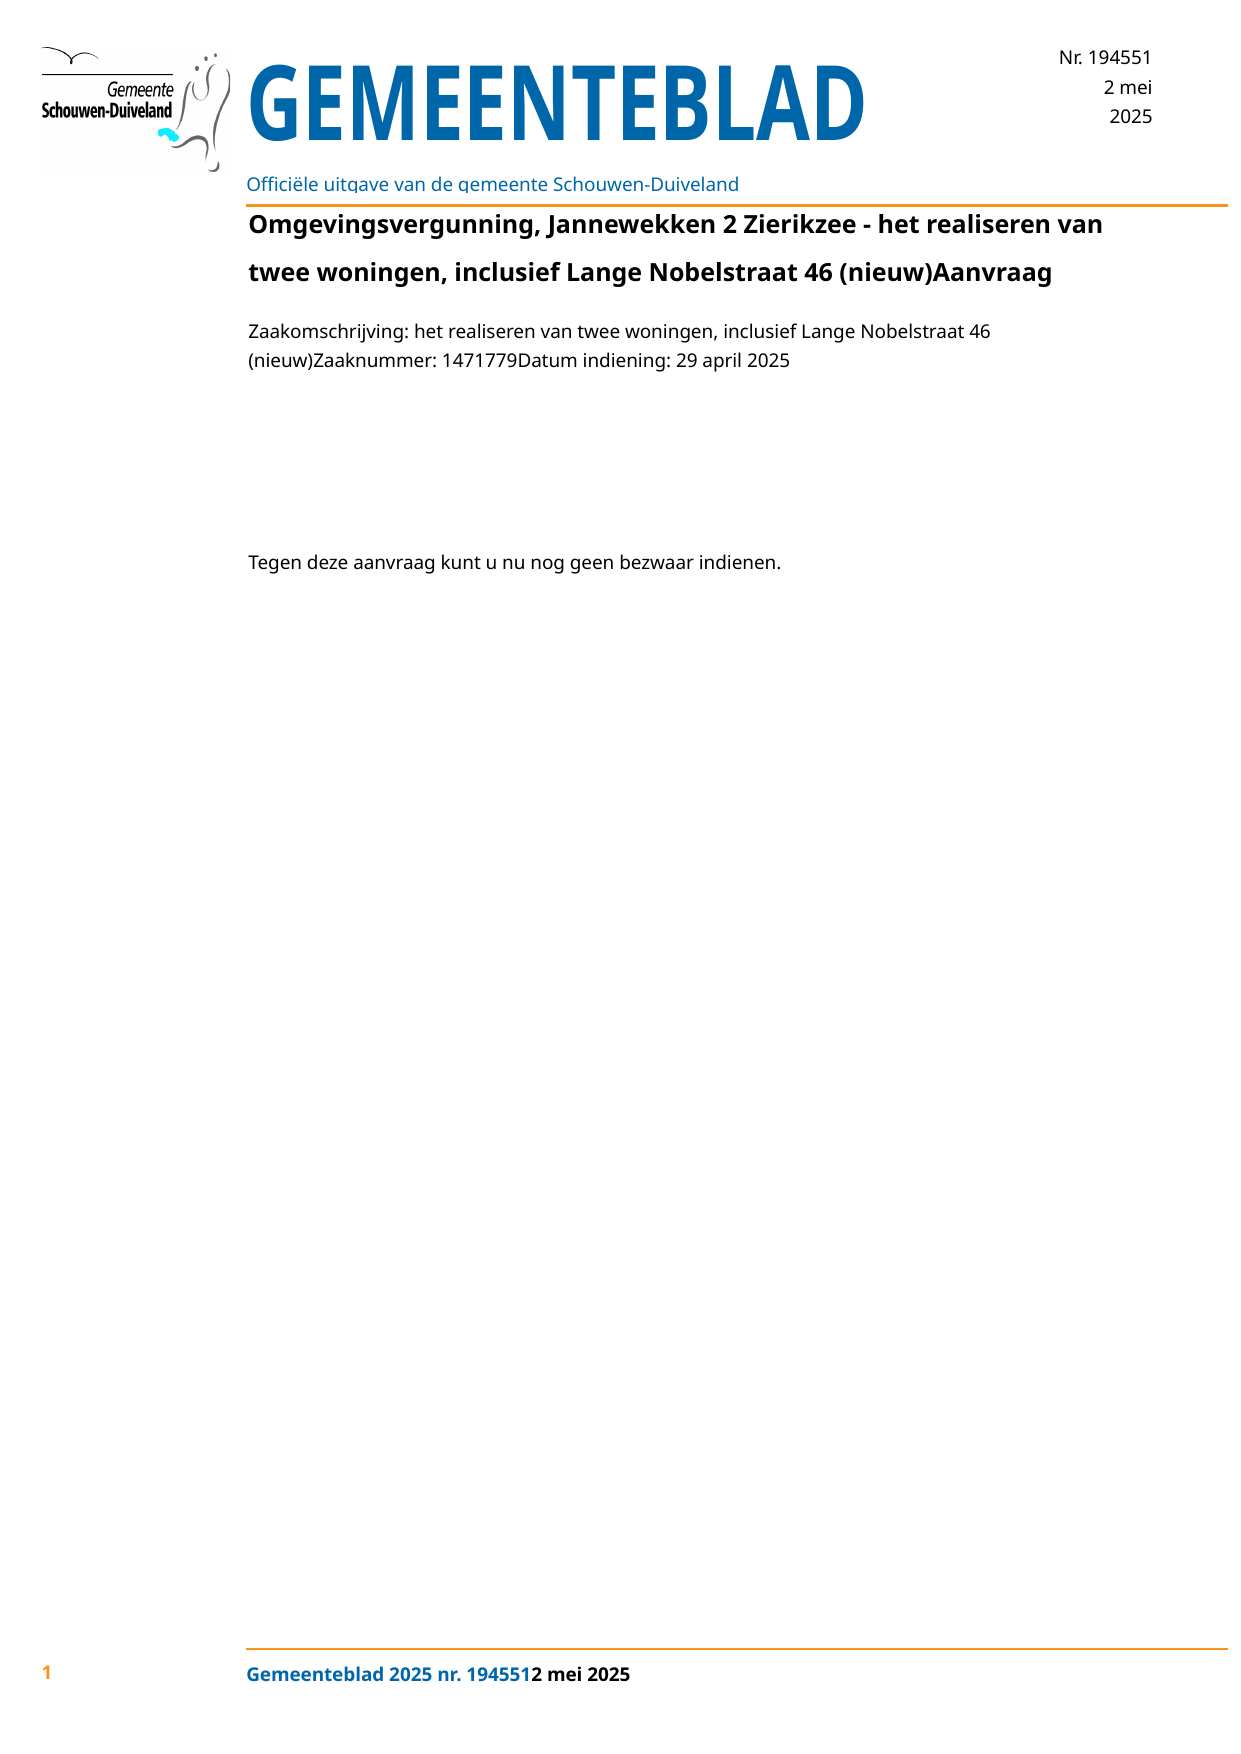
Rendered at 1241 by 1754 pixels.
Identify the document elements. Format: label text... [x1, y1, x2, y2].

text Tegen deze aanvraag kunt u nu nog geen bezwaar indienen. [248, 549, 1152, 575]
text Omgevingsvergunning, Jannewekken 2 Zierikzee - het realiseren van twee woningen, inclusief Lange Nobelstraat 46 (nieuw)Aanvraag [248, 207, 1152, 288]
picture [41, 47, 231, 172]
text Zaakomschrijving: het realiseren van twee woningen, inclusief Lange Nobelstraat 46 (nieuw)Zaaknummer: 1471779Datum indiening: 29 april 2025 [248, 318, 1152, 373]
